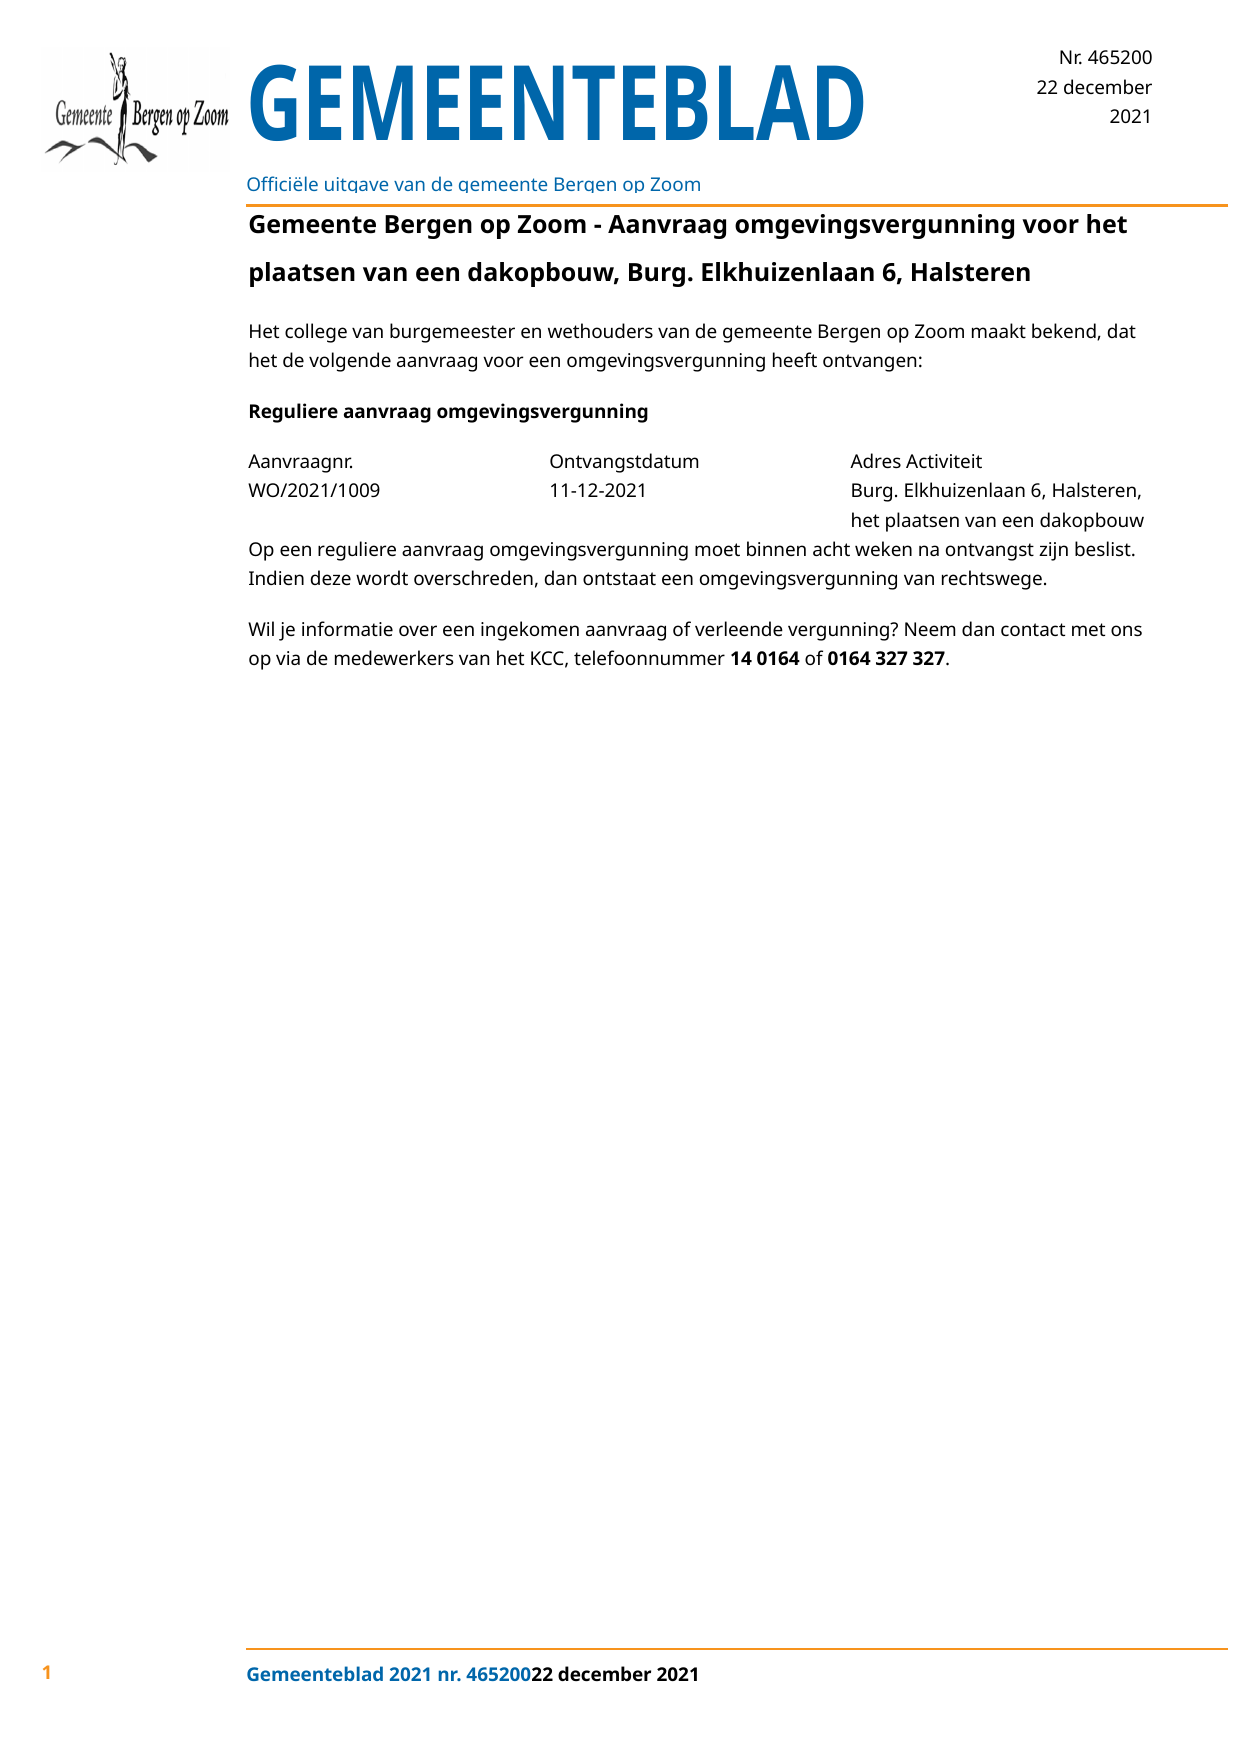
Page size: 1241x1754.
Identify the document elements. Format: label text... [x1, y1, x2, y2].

table_header Ontvangstdatum [549, 449, 850, 474]
text Het college van burgemeester en wethouders van de gemeente Bergen op Zoom maakt bekend, dat het de volgende aanvraag voor een omgevingsvergunning heeft ontvangen: [248, 318, 1152, 373]
picture [41, 47, 231, 172]
text Gemeente Bergen op Zoom - Aanvraag omgevingsvergunning voor het plaatsen van een dakopbouw, Burg. Elkhuizenlaan 6, Halsteren [248, 207, 1152, 288]
text Wil je informatie over een ingekomen aanvraag of verleende vergunning? Neem dan contact met ons op via de medewerkers van het KCC, telefoonnummer 14 0164 of 0164 327 327. [248, 616, 1152, 671]
table_header WO/2021/1009 [248, 478, 549, 533]
table_header Adres Activiteit [850, 449, 1152, 474]
text Reguliere aanvraag omgevingsvergunning [248, 398, 1152, 424]
table_header 11-12-2021 [549, 478, 850, 533]
text Op een reguliere aanvraag omgevingsvergunning moet binnen acht weken na ontvangst zijn beslist. Indien deze wordt overschreden, dan ontstaat een omgevingsvergunning van rechtswege. [248, 536, 1152, 591]
table_header Burg. Elkhuizenlaan 6, Halsteren, het plaatsen van een dakopbouw [850, 478, 1152, 533]
table_header Aanvraagnr. [248, 449, 549, 474]
